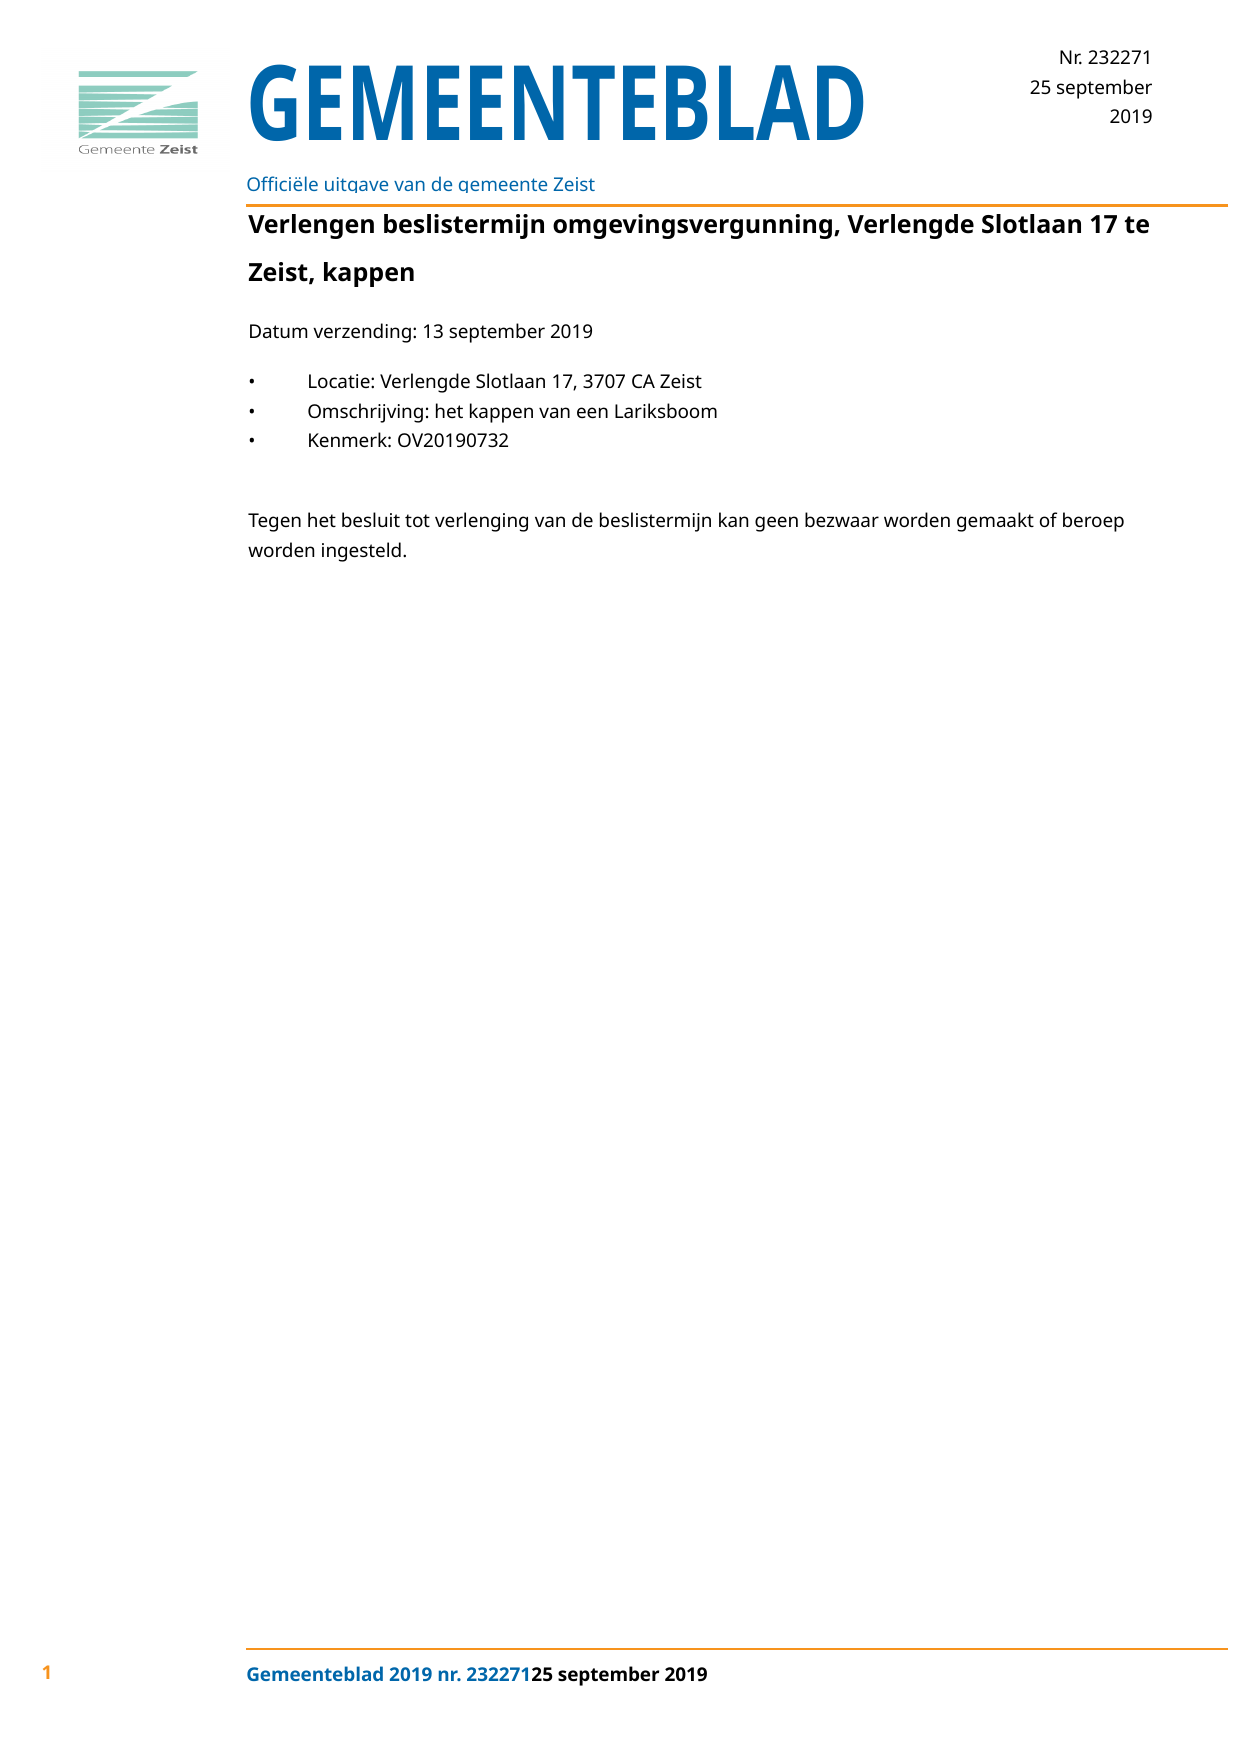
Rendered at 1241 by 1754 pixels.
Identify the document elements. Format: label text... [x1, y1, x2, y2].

list Locatie: Verlengde Slotlaan 17, 3707 CA Zeist [248, 368, 1152, 394]
text Verlengen beslistermijn omgevingsvergunning, Verlengde Slotlaan 17 te Zeist, kappen [248, 207, 1152, 288]
text Datum verzending: 13 september 2019 [248, 318, 1152, 344]
text Tegen het besluit tot verlenging van de beslistermijn kan geen bezwaar worden gemaakt of beroep worden ingesteld. [248, 507, 1152, 563]
picture [41, 47, 231, 172]
list Omschrijving: het kappen van een Lariksboom [248, 398, 1152, 424]
list Kenmerk: OV20190732 [248, 427, 1152, 453]
